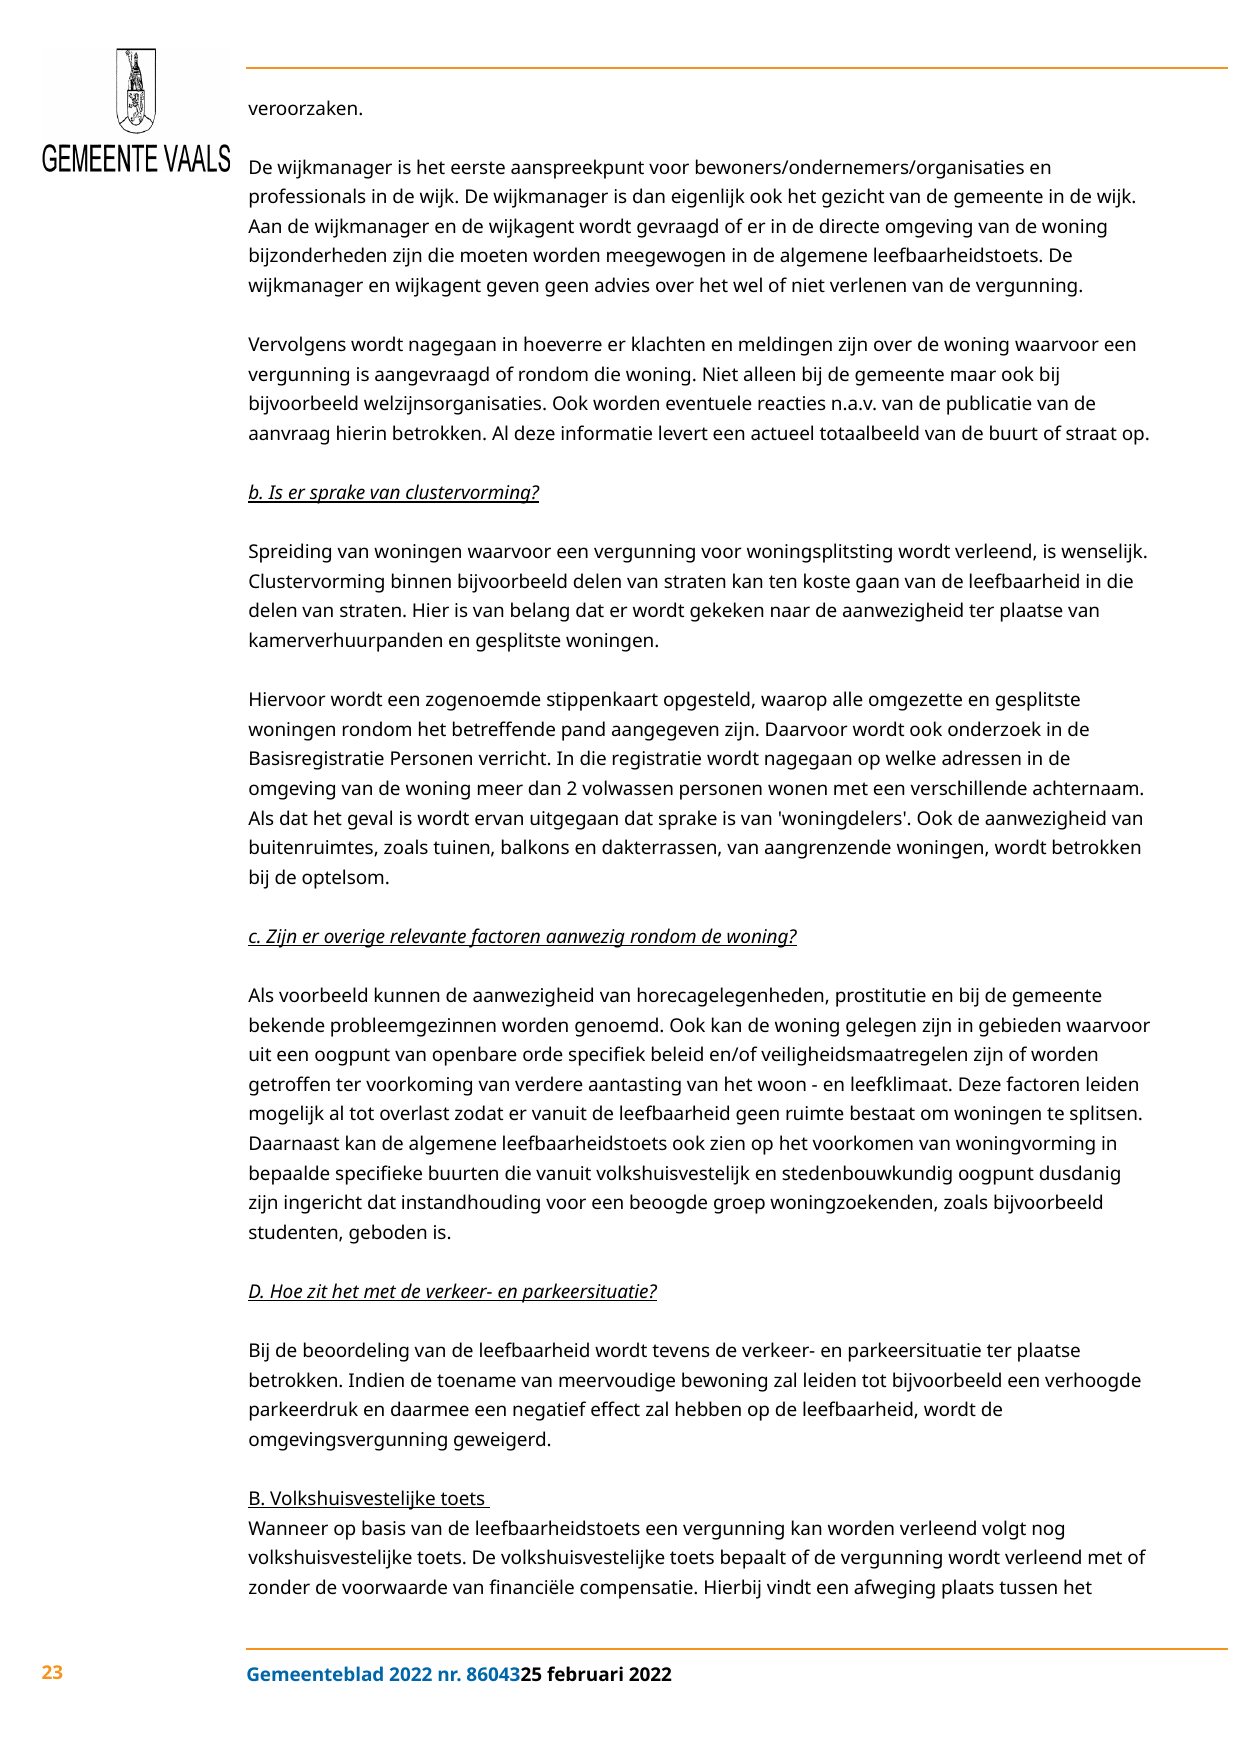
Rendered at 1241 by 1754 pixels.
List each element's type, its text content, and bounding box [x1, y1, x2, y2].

text De wijkmanager is het eerste aanspreekpunt voor bewoners/ondernemers/organisaties en professionals in de wijk. De wijkmanager is dan eigenlijk ook het gezicht van de gemeente in de wijk. Aan de wijkmanager en de wijkagent wordt gevraagd of er in de directe omgeving van de woning bijzonderheden zijn die moeten worden meegewogen in de algemene leefbaarheidstoets. De wijkmanager en wijkagent geven geen advies over het wel of niet verlenen van de vergunning. [248, 154, 1152, 298]
picture [41, 47, 231, 172]
text Wanneer op basis van de leefbaarheidstoets een vergunning kan worden verleend volgt nog volkshuisvestelijke toets. De volkshuisvestelijke toets bepaalt of de vergunning wordt verleend met of zonder de voorwaarde van financiële compensatie. Hierbij vindt een afweging plaats tussen het [248, 1515, 1152, 1600]
text Spreiding van woningen waarvoor een vergunning voor woningsplitsting wordt verleend, is wenselijk. Clustervorming binnen bijvoorbeeld delen van straten kan ten koste gaan van de leefbaarheid in die delen van straten. Hier is van belang dat er wordt gekeken naar de aanwezigheid ter plaatse van kamerverhuurpanden en gesplitste woningen. [248, 538, 1152, 653]
text Bij de beoordeling van de leefbaarheid wordt tevens de verkeer- en parkeersituatie ter plaatse betrokken. Indien de toename van meervoudige bewoning zal leiden tot bijvoorbeeld een verhoogde parkeerdruk en daarmee een negatief effect zal hebben op de leefbaarheid, wordt de omgevingsvergunning geweigerd. [248, 1337, 1152, 1452]
text Vervolgens wordt nagegaan in hoeverre er klachten en meldingen zijn over de woning waarvoor een vergunning is aangevraagd of rondom die woning. Niet alleen bij de gemeente maar ook bij bijvoorbeeld welzijnsorganisaties. Ook worden eventuele reacties n.a.v. van de publicatie van de aanvraag hierin betrokken. Al deze informatie levert een actueel totaalbeeld van de buurt of straat op. [248, 331, 1152, 446]
text D. Hoe zit het met de verkeer- en parkeersituatie? [248, 1278, 1152, 1304]
text b. Is er sprake van clustervorming? [248, 479, 1152, 505]
text c. Zijn er overige relevante factoren aanwezig rondom de woning? [248, 923, 1152, 949]
text B. Volkshuisvestelijke toets [248, 1485, 1152, 1511]
text Hiervoor wordt een zogenoemde stippenkaart opgesteld, waarop alle omgezette en gesplitste woningen rondom het betreffende pand aangegeven zijn. Daarvoor wordt ook onderzoek in de Basisregistratie Personen verricht. In die registratie wordt nagegaan op welke adressen in de omgeving van de woning meer dan 2 volwassen personen wonen met een verschillende achternaam. Als dat het geval is wordt ervan uitgegaan dat sprake is van 'woningdelers'. Ook de aanwezigheid van buitenruimtes, zoals tuinen, balkons en dakterrassen, van aangrenzende woningen, wordt betrokken bij de optelsom. [248, 686, 1152, 890]
text veroorzaken. [248, 95, 1152, 121]
text Daarnaast kan de algemene leefbaarheidstoets ook zien op het voorkomen van woningvorming in bepaalde specifieke buurten die vanuit volkshuisvestelijk en stedenbouwkundig oogpunt dusdanig zijn ingericht dat instandhouding voor een beoogde groep woningzoekenden, zoals bijvoorbeeld studenten, geboden is. [248, 1130, 1152, 1245]
text Als voorbeeld kunnen de aanwezigheid van horecagelegenheden, prostitutie en bij de gemeente bekende probleemgezinnen worden genoemd. Ook kan de woning gelegen zijn in gebieden waarvoor uit een oogpunt van openbare orde specifiek beleid en/of veiligheidsmaatregelen zijn of worden getroffen ter voorkoming van verdere aantasting van het woon - en leefklimaat. Deze factoren leiden mogelijk al tot overlast zodat er vanuit de leefbaarheid geen ruimte bestaat om woningen te splitsen. [248, 982, 1152, 1126]
